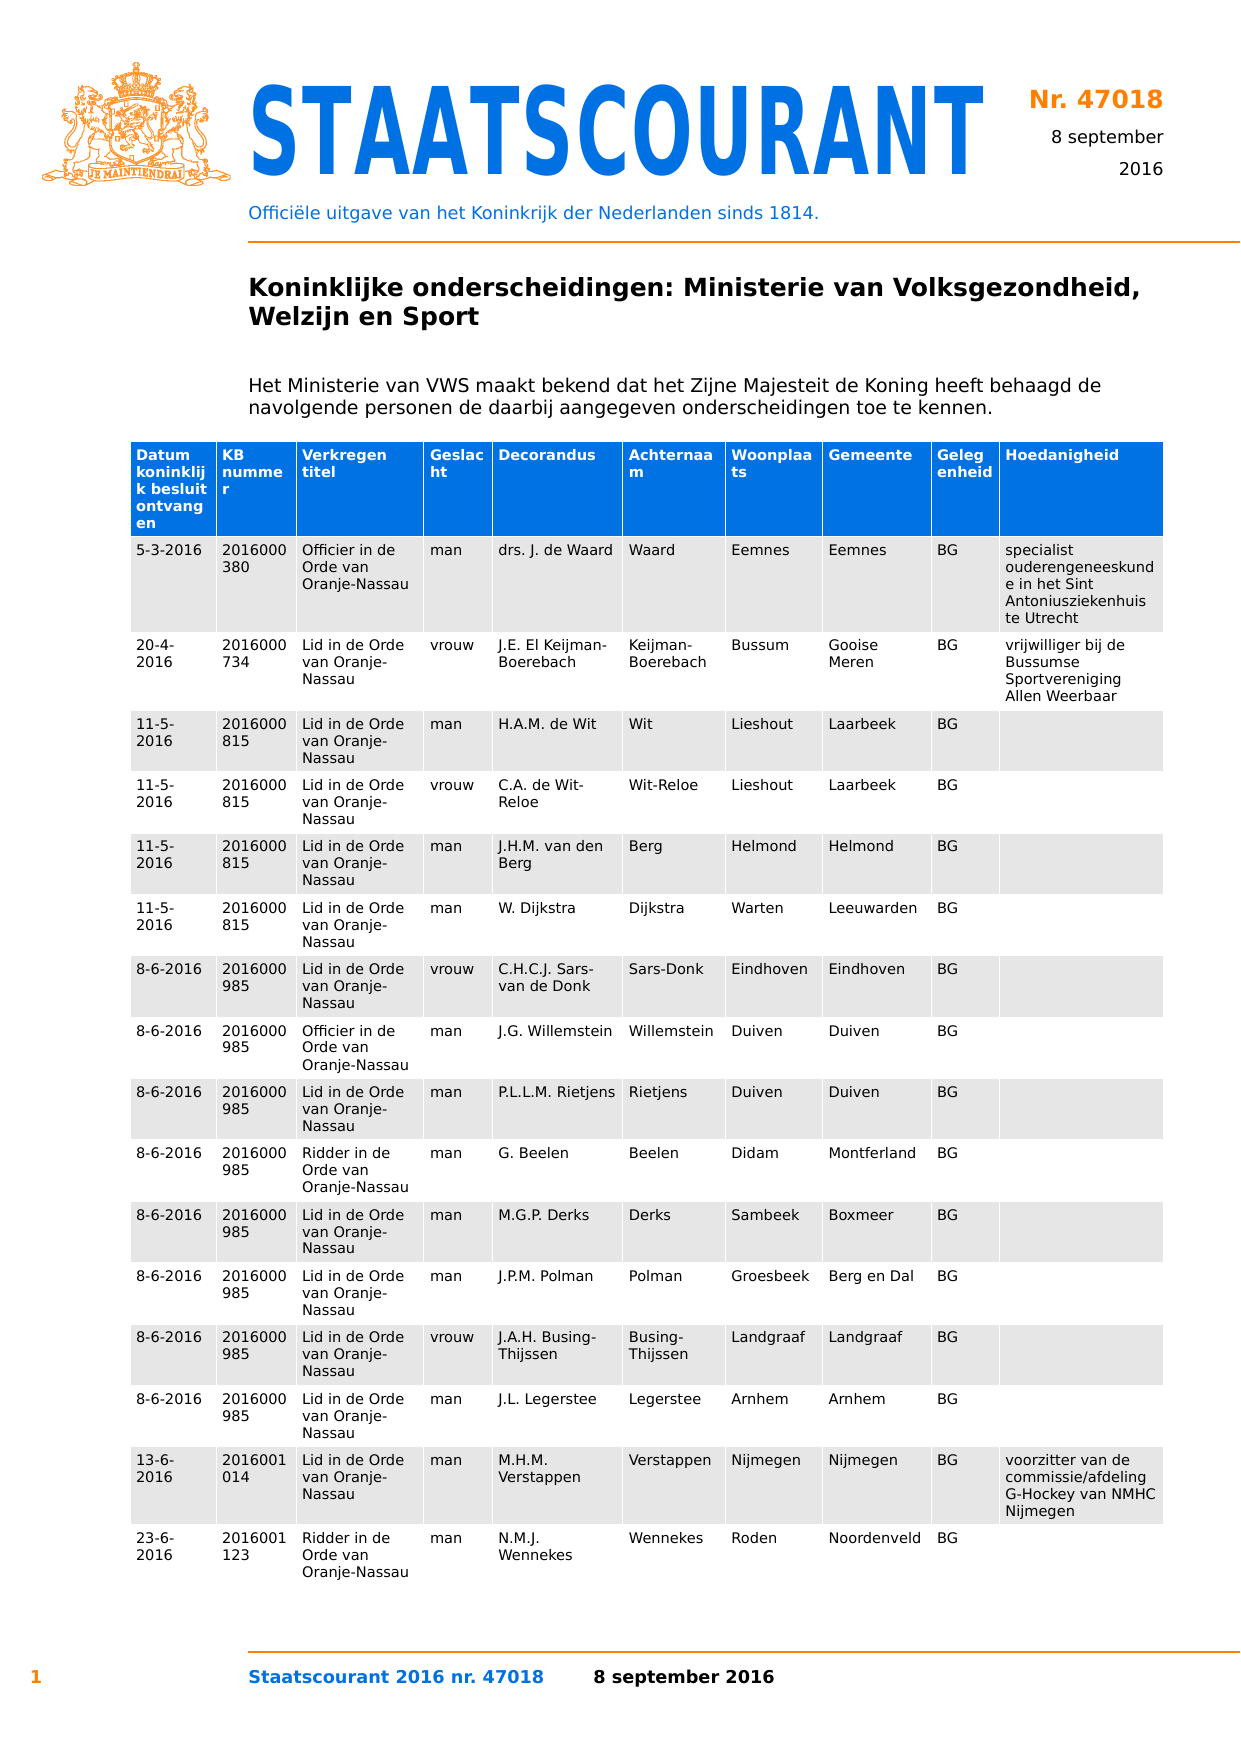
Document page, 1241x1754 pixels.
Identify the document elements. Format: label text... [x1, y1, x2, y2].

table_cell BG [932, 1263, 999, 1323]
table_cell [1000, 772, 1163, 833]
table_header Hoedanigheid [1000, 442, 1163, 536]
table_cell 2016000734 [217, 633, 296, 710]
table_cell M.G.P. Derks [493, 1202, 622, 1262]
table_cell Eindhoven [823, 956, 931, 1017]
table_cell Nijmegen [823, 1447, 931, 1524]
table_cell 23-6-2016 [131, 1526, 216, 1586]
table_cell Lid in de Orde van Oranje-Nassau [297, 711, 423, 771]
table_cell BG [932, 1386, 999, 1446]
table_cell Nijmegen [726, 1447, 822, 1524]
picture [41, 62, 231, 186]
table_cell [1000, 956, 1163, 1017]
table_header KB nummer [217, 442, 296, 536]
table_cell 2016000985 [217, 1018, 296, 1078]
table_cell [1000, 1526, 1163, 1586]
table_cell [1000, 1202, 1163, 1262]
table_cell Derks [623, 1202, 725, 1262]
table_cell 8-6-2016 [131, 1079, 216, 1139]
table_cell man [424, 1386, 492, 1446]
table_cell vrouw [424, 772, 492, 833]
table_cell man [424, 711, 492, 771]
table_cell Willemstein [623, 1018, 725, 1078]
table_cell BG [932, 1447, 999, 1524]
table_cell Lieshout [726, 772, 822, 833]
table_cell [1000, 1386, 1163, 1446]
table_cell 8-6-2016 [131, 1386, 216, 1446]
table_header Gemeente [823, 442, 931, 536]
table_cell 2016000985 [217, 1386, 296, 1446]
table_cell Keijman-Boerebach [623, 633, 725, 710]
table_cell N.M.J. Wennekes [493, 1526, 622, 1586]
table_cell Officier in de Orde van Oranje-Nassau [297, 537, 423, 632]
table_cell 2016000985 [217, 1140, 296, 1201]
table_cell Ridder in de Orde van Oranje-Nassau [297, 1526, 423, 1586]
table_cell BG [932, 633, 999, 710]
table_cell Arnhem [726, 1386, 822, 1446]
table_cell man [424, 1447, 492, 1524]
table_cell [1000, 1263, 1163, 1323]
table_header Gelegenheid [932, 442, 999, 536]
table_cell 2016000815 [217, 895, 296, 955]
table_cell BG [932, 1325, 999, 1385]
table_cell Didam [726, 1140, 822, 1201]
table_cell J.H.M. van den Berg [493, 834, 622, 894]
table_header Decorandus [493, 442, 622, 536]
table_cell C.H.C.J. Sars-van de Donk [493, 956, 622, 1017]
table_cell vrouw [424, 633, 492, 710]
table_cell 13-6-2016 [131, 1447, 216, 1524]
table_cell Groesbeek [726, 1263, 822, 1323]
table_cell 11-5-2016 [131, 834, 216, 894]
table_cell J.E. El Keijman-Boerebach [493, 633, 622, 710]
table_cell 2016001123 [217, 1526, 296, 1586]
table_header Datum koninklijk besluit ontvangen [131, 442, 216, 536]
table_cell Helmond [726, 834, 822, 894]
table_cell Wit-Reloe [623, 772, 725, 833]
table_cell 8-6-2016 [131, 1325, 216, 1385]
table_cell 2016000815 [217, 711, 296, 771]
table_cell 11-5-2016 [131, 895, 216, 955]
table_cell Gooise Meren [823, 633, 931, 710]
table_cell Ridder in de Orde van Oranje-Nassau [297, 1140, 423, 1201]
table_cell BG [932, 1079, 999, 1139]
table_cell Beelen [623, 1140, 725, 1201]
table_cell Berg [623, 834, 725, 894]
table_cell man [424, 895, 492, 955]
table_cell [1000, 1079, 1163, 1139]
table_cell 8-6-2016 [131, 1263, 216, 1323]
table_cell BG [932, 711, 999, 771]
table_cell 11-5-2016 [131, 772, 216, 833]
table_cell Boxmeer [823, 1202, 931, 1262]
table_cell [1000, 1018, 1163, 1078]
table_cell Duiven [726, 1018, 822, 1078]
table_cell BG [932, 772, 999, 833]
table_cell 2016000985 [217, 1079, 296, 1139]
table_cell BG [932, 1140, 999, 1201]
table_cell Laarbeek [823, 711, 931, 771]
table_cell specialist ouderengeneeskunde in het Sint Antoniusziekenhuis te Utrecht [1000, 537, 1163, 632]
table_cell man [424, 1526, 492, 1586]
table_cell 2016001014 [217, 1447, 296, 1524]
table_cell 2016000380 [217, 537, 296, 632]
table_cell 11-5-2016 [131, 711, 216, 771]
table_cell 2016000985 [217, 1263, 296, 1323]
table_cell Waard [623, 537, 725, 632]
text Het Ministerie van VWS maakt bekend dat het Zijne Majesteit de Koning heeft behaagd de navolgende personen de daarbij aangegeven onderscheidingen toe te kennen. [248, 375, 1163, 419]
table_cell man [424, 1263, 492, 1323]
table_cell man [424, 1079, 492, 1139]
table_cell Wennekes [623, 1526, 725, 1586]
table_cell [1000, 834, 1163, 894]
table_cell Lieshout [726, 711, 822, 771]
table_cell Lid in de Orde van Oranje-Nassau [297, 1447, 423, 1524]
table_cell Duiven [823, 1079, 931, 1139]
table_cell man [424, 537, 492, 632]
table_cell BG [932, 1526, 999, 1586]
table_cell BG [932, 537, 999, 632]
table_cell H.A.M. de Wit [493, 711, 622, 771]
table_cell Rietjens [623, 1079, 725, 1139]
table_cell 2016000815 [217, 772, 296, 833]
table_cell 8-6-2016 [131, 1202, 216, 1262]
table_cell C.A. de Wit-Reloe [493, 772, 622, 833]
table_header Achternaam [623, 442, 725, 536]
table_cell man [424, 1140, 492, 1201]
table_cell J.G. Willemstein [493, 1018, 622, 1078]
table_cell vrouw [424, 1325, 492, 1385]
table_cell 2016 [998, 153, 1240, 203]
table_cell Eemnes [823, 537, 931, 632]
table_cell Eemnes [726, 537, 822, 632]
table_cell [1000, 895, 1163, 955]
table_cell BG [932, 956, 999, 1017]
table_cell Arnhem [823, 1386, 931, 1446]
table_cell J.A.H. Busing-Thijssen [493, 1325, 622, 1385]
table_cell Noordenveld [823, 1526, 931, 1586]
table_cell Dijkstra [623, 895, 725, 955]
table_cell 2016000815 [217, 834, 296, 894]
table_cell Officiële uitgave van het Koninkrijk der Nederlanden sinds 1814. [248, 203, 1240, 241]
table_header Nr. 47018 [998, 62, 1240, 121]
table_cell Landgraaf [726, 1325, 822, 1385]
subtitle Koninklijke onderscheidingen: Ministerie van Volksgezondheid, Welzijn en Sport [248, 273, 1163, 331]
table_cell J.P.M. Polman [493, 1263, 622, 1323]
table_cell Sambeek [726, 1202, 822, 1262]
table_cell Eindhoven [726, 956, 822, 1017]
table_cell Lid in de Orde van Oranje-Nassau [297, 895, 423, 955]
table_cell [1000, 711, 1163, 771]
table_cell [1000, 1325, 1163, 1385]
table_cell Lid in de Orde van Oranje-Nassau [297, 633, 423, 710]
table_header STAATSCOURANT [248, 62, 998, 203]
table_cell vrouw [424, 956, 492, 1017]
table_cell BG [932, 895, 999, 955]
table_cell G. Beelen [493, 1140, 622, 1201]
table_cell man [424, 1202, 492, 1262]
table_header Verkregen titel [297, 442, 423, 536]
table_cell Lid in de Orde van Oranje-Nassau [297, 1263, 423, 1323]
table_cell vrijwilliger bij de Bussumse Sportvereniging Allen Weerbaar [1000, 633, 1163, 710]
table_cell Bussum [726, 633, 822, 710]
table_cell Helmond [823, 834, 931, 894]
table_cell man [424, 834, 492, 894]
table_cell J.L. Legerstee [493, 1386, 622, 1446]
table_header Geslacht [424, 442, 492, 536]
table_cell Officier in de Orde van Oranje-Nassau [297, 1018, 423, 1078]
table_cell Landgraaf [823, 1325, 931, 1385]
table_cell P.L.L.M. Rietjens [493, 1079, 622, 1139]
table_cell Verstappen [623, 1447, 725, 1524]
table_cell 20-4-2016 [131, 633, 216, 710]
table_cell Duiven [726, 1079, 822, 1139]
table_cell [1000, 1140, 1163, 1201]
table_cell Legerstee [623, 1386, 725, 1446]
table_cell Warten [726, 895, 822, 955]
table_cell Busing-Thijssen [623, 1325, 725, 1385]
table_cell BG [932, 834, 999, 894]
table_cell Lid in de Orde van Oranje-Nassau [297, 1386, 423, 1446]
table_cell Roden [726, 1526, 822, 1586]
table_header Woonplaats [726, 442, 822, 536]
table_cell 2016000985 [217, 1325, 296, 1385]
table_cell 5-3-2016 [131, 537, 216, 632]
table_cell man [424, 1018, 492, 1078]
table_cell Wit [623, 711, 725, 771]
table_cell W. Dijkstra [493, 895, 622, 955]
table_cell drs. J. de Waard [493, 537, 622, 632]
table_cell Leeuwarden [823, 895, 931, 955]
table_cell Lid in de Orde van Oranje-Nassau [297, 956, 423, 1017]
table_cell 8-6-2016 [131, 1140, 216, 1201]
table_cell Laarbeek [823, 772, 931, 833]
table_cell 8 september [998, 121, 1240, 153]
table_cell 2016000985 [217, 956, 296, 1017]
table_cell M.H.M. Verstappen [493, 1447, 622, 1524]
table_cell Berg en Dal [823, 1263, 931, 1323]
table_header [25, 62, 248, 241]
table_cell 8-6-2016 [131, 956, 216, 1017]
table_cell Lid in de Orde van Oranje-Nassau [297, 834, 423, 894]
table_cell Sars-Donk [623, 956, 725, 1017]
table_cell Lid in de Orde van Oranje-Nassau [297, 1202, 423, 1262]
table_cell Polman [623, 1263, 725, 1323]
table_cell Duiven [823, 1018, 931, 1078]
table_cell voorzitter van de commissie/afdeling G-Hockey van NMHC Nijmegen [1000, 1447, 1163, 1524]
table_cell BG [932, 1202, 999, 1262]
table_cell BG [932, 1018, 999, 1078]
table_cell Lid in de Orde van Oranje-Nassau [297, 1325, 423, 1385]
table_cell 2016000985 [217, 1202, 296, 1262]
table_cell 8-6-2016 [131, 1018, 216, 1078]
table_cell Lid in de Orde van Oranje-Nassau [297, 1079, 423, 1139]
table_cell Montferland [823, 1140, 931, 1201]
table_cell Lid in de Orde van Oranje-Nassau [297, 772, 423, 833]
